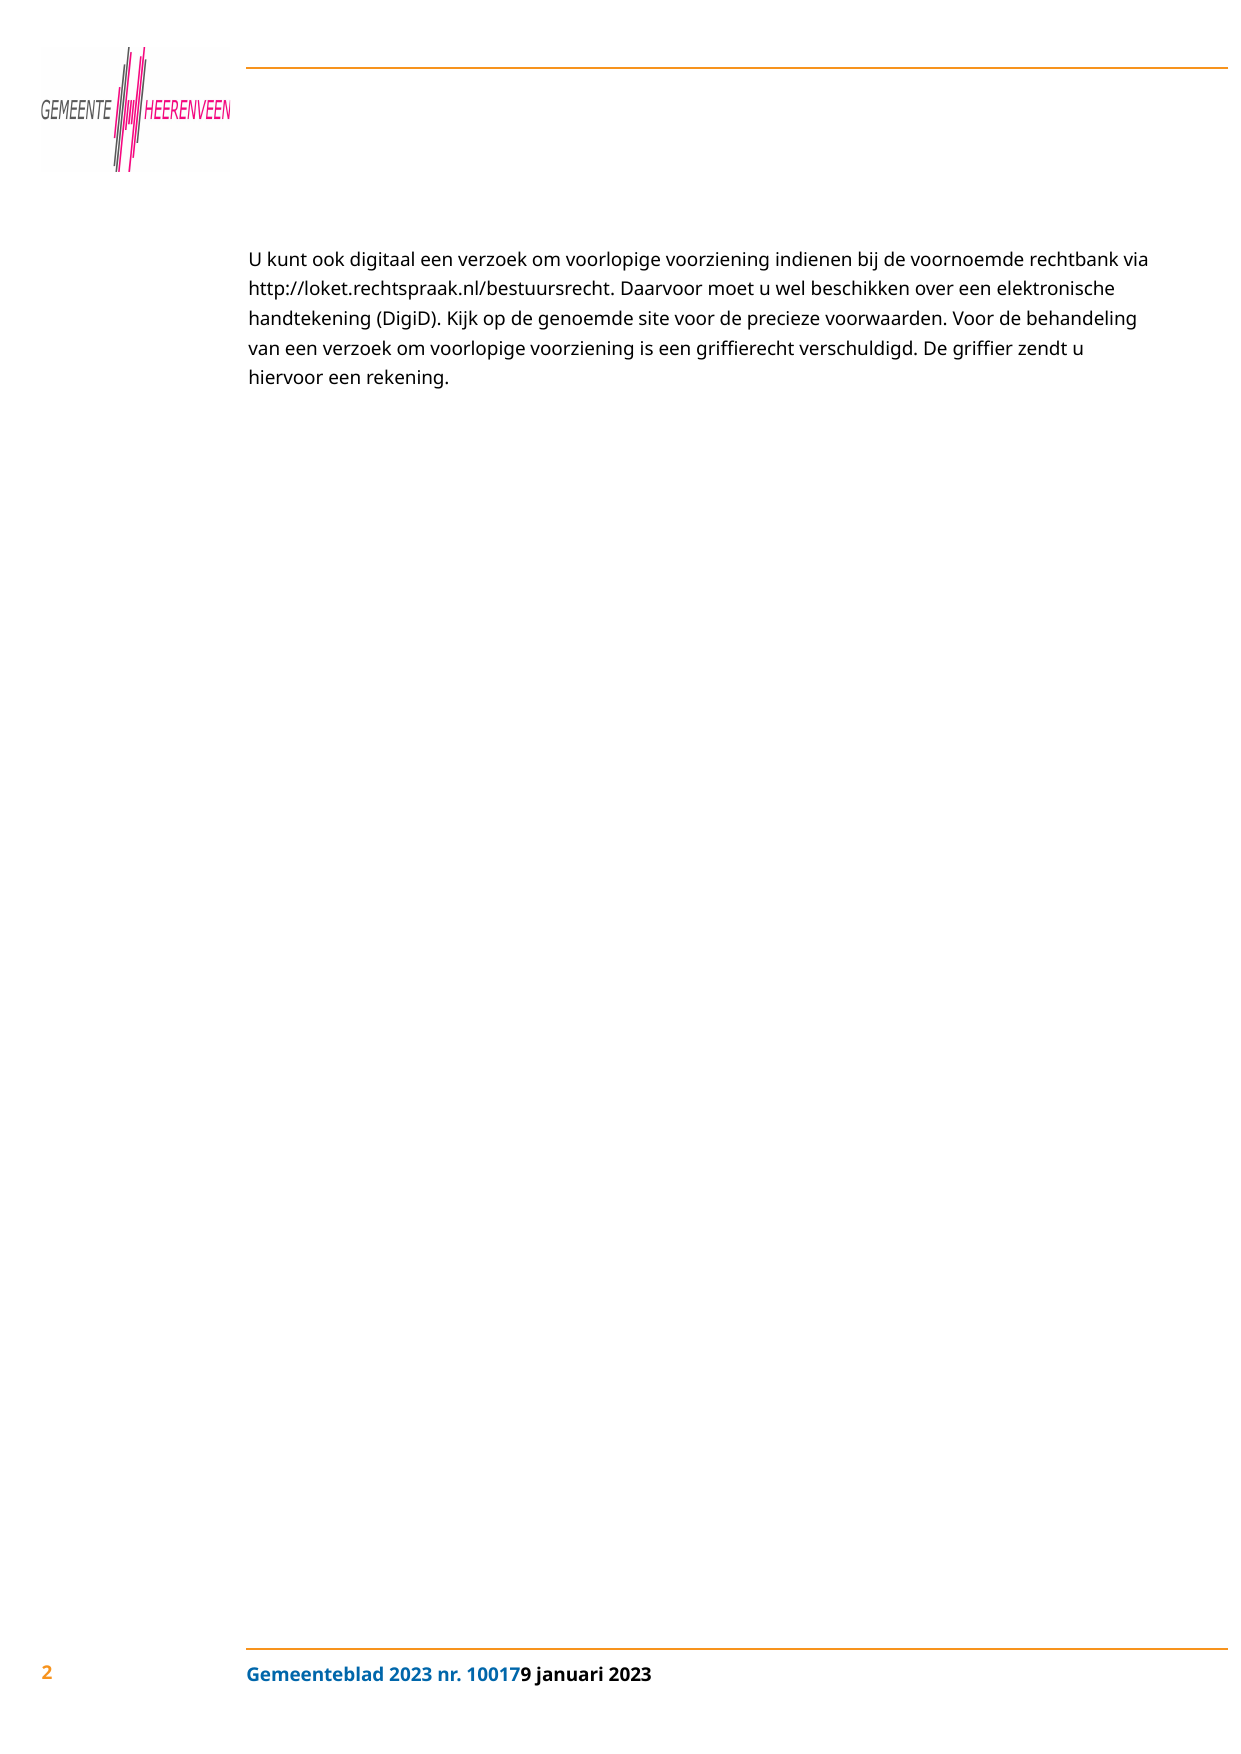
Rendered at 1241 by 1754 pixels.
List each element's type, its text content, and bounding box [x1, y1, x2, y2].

text U kunt ook digitaal een verzoek om voorlopige voorziening indienen bij de voornoemde rechtbank via http://loket.rechtspraak.nl/bestuursrecht. Daarvoor moet u wel beschikken over een elektronische handtekening (DigiD). Kijk op de genoemde site voor de precieze voorwaarden. Voor de behandeling van een verzoek om voorlopige voorziening is een griffierecht verschuldigd. De griffier zendt u hiervoor een rekening. [248, 246, 1152, 390]
picture [41, 47, 231, 172]
